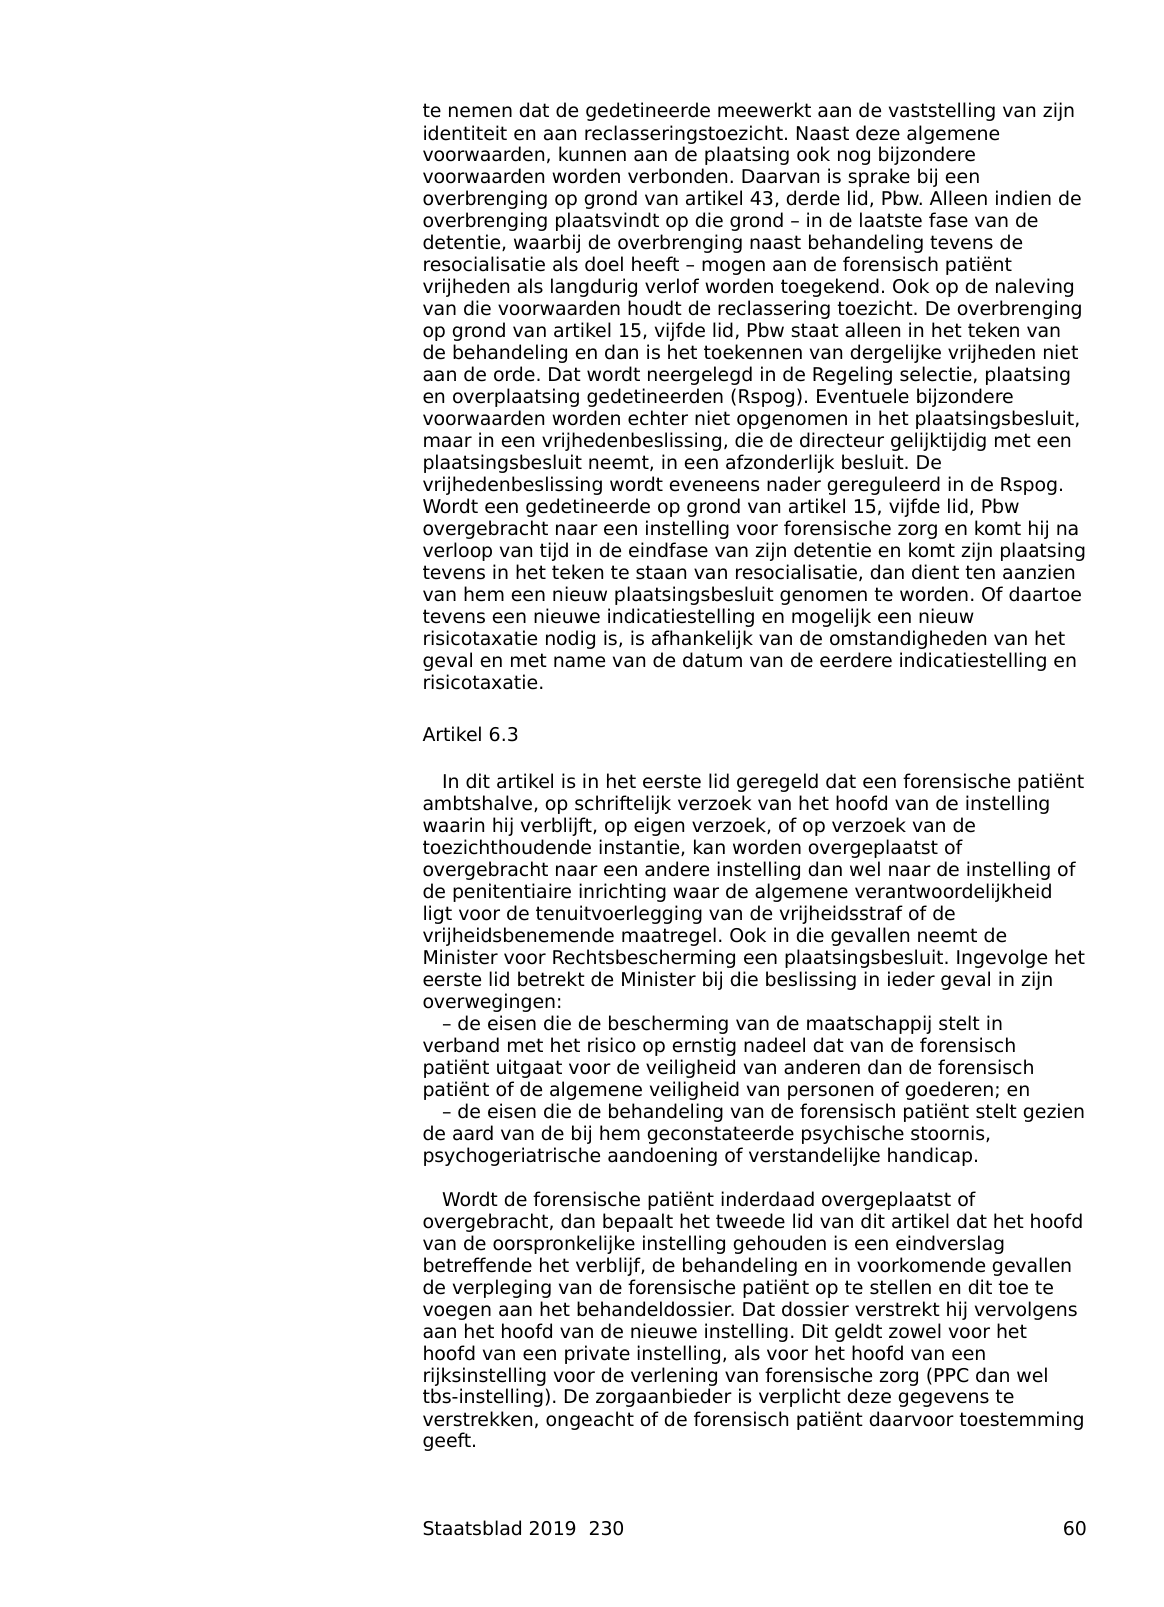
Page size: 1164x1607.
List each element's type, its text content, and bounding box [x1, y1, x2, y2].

text – de eisen die de bescherming van de maatschappij stelt in verband met het risico op ernstig nadeel dat van de forensisch patiënt uitgaat voor de veiligheid van anderen dan de forensisch patiënt of de algemene veiligheid van personen of goederen; en [422, 1013, 1087, 1101]
text In dit artikel is in het eerste lid geregeld dat een forensische patiënt ambtshalve, op schriftelijk verzoek van het hoofd van de instelling waarin hij verblijft, op eigen verzoek, of op verzoek van de toezichthoudende instantie, kan worden overgeplaatst of overgebracht naar een andere instelling dan wel naar de instelling of de penitentiaire inrichting waar de algemene verantwoordelijkheid ligt voor de tenuitvoerlegging van de vrijheidsstraf of de vrijheidsbenemende maatregel. Ook in die gevallen neemt de Minister voor Rechtsbescherming een plaatsingsbesluit. Ingevolge het eerste lid betrekt de Minister bij die beslissing in ieder geval in zijn overwegingen: [422, 771, 1087, 1013]
subtitle Artikel 6.3 [422, 724, 1087, 746]
text Wordt de forensische patiënt inderdaad overgeplaatst of overgebracht, dan bepaalt het tweede lid van dit artikel dat het hoofd van de oorspronkelijke instelling gehouden is een eindverslag betreffende het verblijf, de behandeling en in voorkomende gevallen de verpleging van de forensische patiënt op te stellen en dit toe te voegen aan het behandeldossier. Dat dossier verstrekt hij vervolgens aan het hoofd van de nieuwe instelling. Dit geldt zowel voor het hoofd van een private instelling, als voor het hoofd van een rijksinstelling voor de verlening van forensische zorg (PPC dan wel tbs-instelling). De zorgaanbieder is verplicht deze gegevens te verstrekken, ongeacht of de forensisch patiënt daarvoor toestemming geeft. [422, 1189, 1087, 1452]
text – de eisen die de behandeling van de forensisch patiënt stelt gezien de aard van de bij hem geconstateerde psychische stoornis, psychogeriatrische aandoening of verstandelijke handicap. [422, 1101, 1087, 1166]
text te nemen dat de gedetineerde meewerkt aan de vaststelling van zijn identiteit en aan reclasseringstoezicht. Naast deze algemene voorwaarden, kunnen aan de plaatsing ook nog bijzondere voorwaarden worden verbonden. Daarvan is sprake bij een overbrenging op grond van artikel 43, derde lid, Pbw. Alleen indien de overbrenging plaatsvindt op die grond – in de laatste fase van de detentie, waarbij de overbrenging naast behandeling tevens de resocialisatie als doel heeft – mogen aan de forensisch patiënt vrijheden als langdurig verlof worden toegekend. Ook op de naleving van die voorwaarden houdt de reclassering toezicht. De overbrenging op grond van artikel 15, vijfde lid, Pbw staat alleen in het teken van de behandeling en dan is het toekennen van dergelijke vrijheden niet aan de orde. Dat wordt neergelegd in de Regeling selectie, plaatsing en overplaatsing gedetineerden (Rspog). Eventuele bijzondere voorwaarden worden echter niet opgenomen in het plaatsingsbesluit, maar in een vrijhedenbeslissing, die de directeur gelijktijdig met een plaatsingsbesluit neemt, in een afzonderlijk besluit. De vrijhedenbeslissing wordt eveneens nader gereguleerd in de Rspog. Wordt een gedetineerde op grond van artikel 15, vijfde lid, Pbw overgebracht naar een instelling voor forensische zorg en komt hij na verloop van tijd in de eindfase van zijn detentie en komt zijn plaatsing tevens in het teken te staan van resocialisatie, dan dient ten aanzien van hem een nieuw plaatsingsbesluit genomen te worden. Of daartoe tevens een nieuwe indicatiestelling en mogelijk een nieuw risicotaxatie nodig is, is afhankelijk van de omstandigheden van het geval en met name van de datum van de eerdere indicatiestelling en risicotaxatie. [422, 100, 1087, 694]
